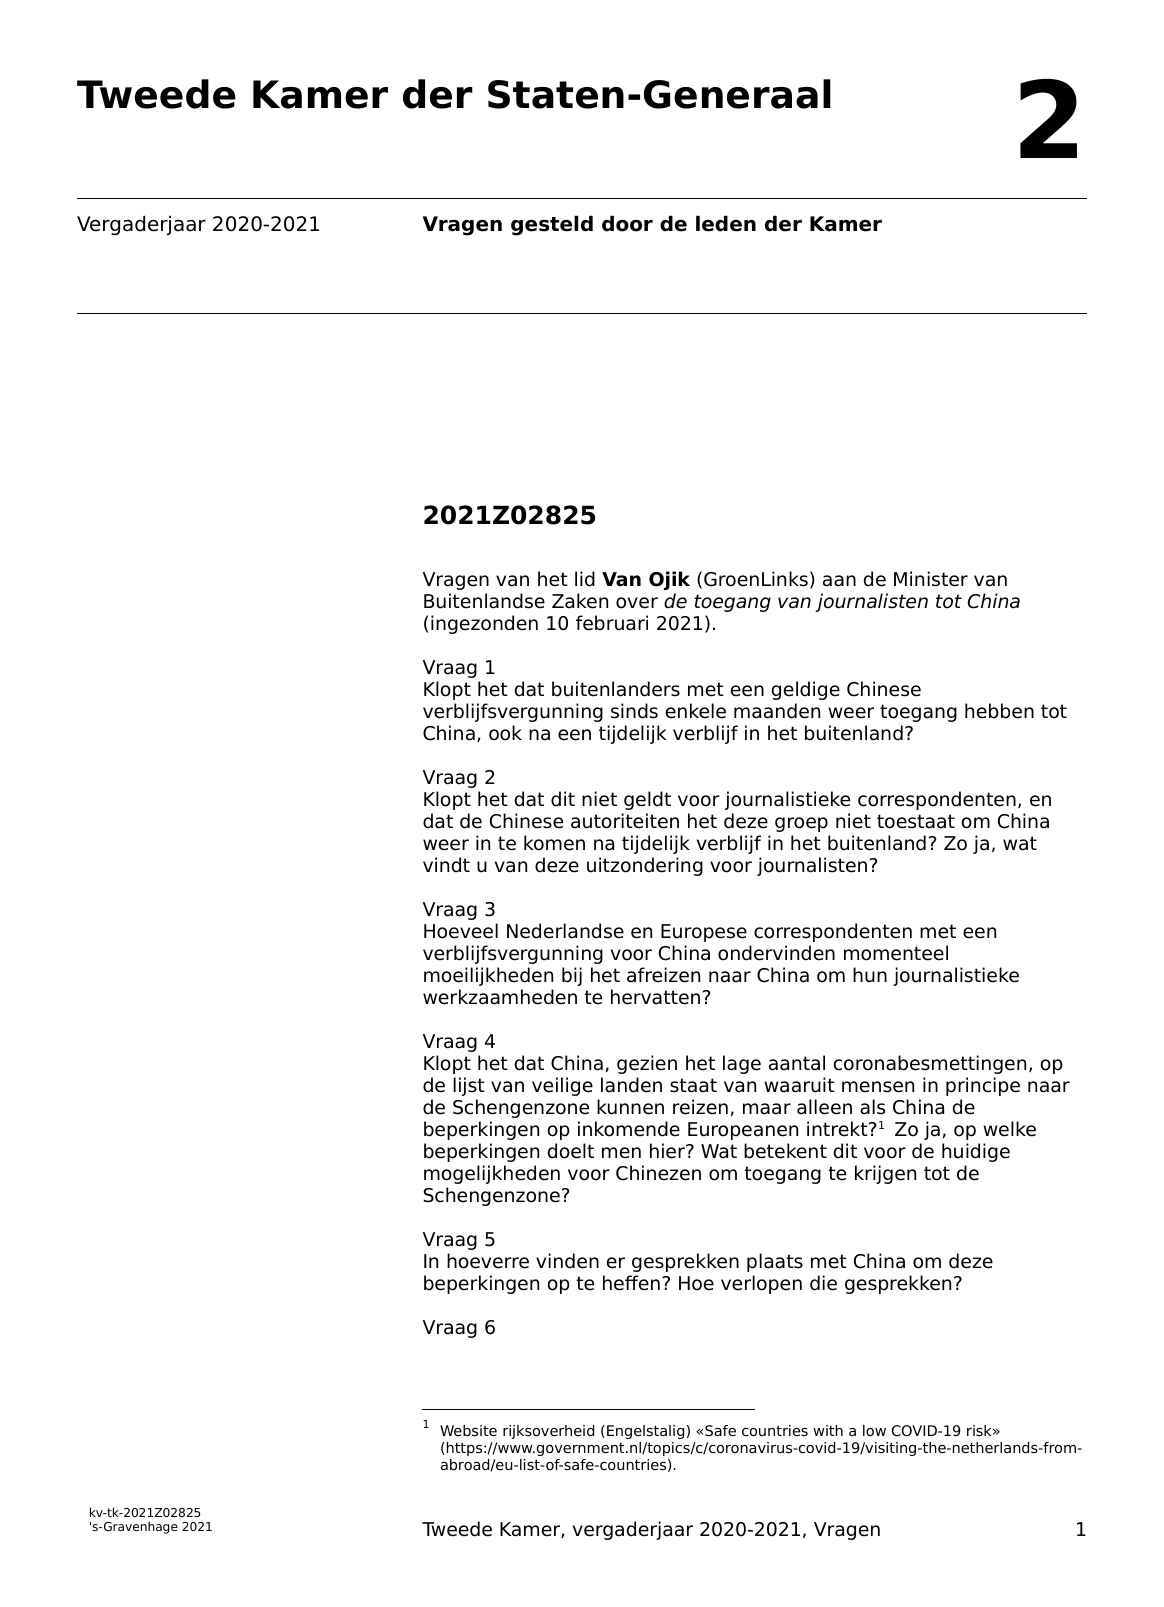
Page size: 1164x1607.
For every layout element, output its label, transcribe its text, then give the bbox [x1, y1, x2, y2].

text Vraag 1 [422, 657, 1087, 679]
text In hoeverre vinden er gesprekken plaats met China om deze beperkingen op te heffen? Hoe verlopen die gesprekken? [422, 1251, 1087, 1295]
table_header Tweede Kamer der Staten-Generaal [77, 59, 886, 198]
text Vragen van het lid Van Ojik (GroenLinks) aan de Minister van Buitenlandse Zaken over de toegang van journalisten tot China (ingezonden 10 februari 2021). [422, 569, 1087, 635]
text Vraag 5 [422, 1229, 1087, 1251]
text Vraag 4 [422, 1031, 1087, 1053]
text Klopt het dat buitenlanders met een geldige Chinese verblijfsvergunning sinds enkele maanden weer toegang hebben tot China, ook na een tijdelijk verblijf in het buitenland? [422, 679, 1087, 745]
text Website rijksoverheid (Engelstalig) «Safe countries with a low COVID-19 risk» (https://www.government.nl/topics/c/coronavirus-covid-19/visiting-the-netherlands-from-abroad/eu-list-of-safe-countries). [422, 1418, 1087, 1474]
text 2021Z02825 [422, 501, 1087, 531]
text Vraag 3 [422, 899, 1087, 921]
text 's-Gravenhage 2021 [88, 1520, 323, 1534]
table_cell Vragen gesteld door de leden der Kamer [422, 199, 1087, 313]
text Hoeveel Nederlandse en Europese correspondenten met een verblijfsvergunning voor China ondervinden momenteel moeilijkheden bij het afreizen naar China om hun journalistieke werkzaamheden te hervatten? [422, 921, 1087, 1009]
text Klopt het dat dit niet geldt voor journalistieke correspondenten, en dat de Chinese autoriteiten het deze groep niet toestaat om China weer in te komen na tijdelijk verblijf in het buitenland? Zo ja, wat vindt u van deze uitzondering voor journalisten? [422, 789, 1087, 877]
text Klopt het dat China, gezien het lage aantal coronabesmettingen, op de lijst van veilige landen staat van waaruit mensen in principe naar de Schengenzone kunnen reizen, maar alleen als China de beperkingen op inkomende Europeanen intrekt? Zo ja, op welke beperkingen doelt men hier? Wat betekent dit voor de huidige mogelijkheden voor Chinezen om toegang te krijgen tot de Schengenzone? [422, 1053, 1087, 1207]
text kv-tk-2021Z02825 [88, 1506, 323, 1520]
text Vraag 6 [422, 1317, 1087, 1339]
table_cell Vergaderjaar 2020-2021 [77, 199, 422, 313]
text Vraag 2 [422, 767, 1087, 789]
table_header 2 [886, 59, 1087, 198]
